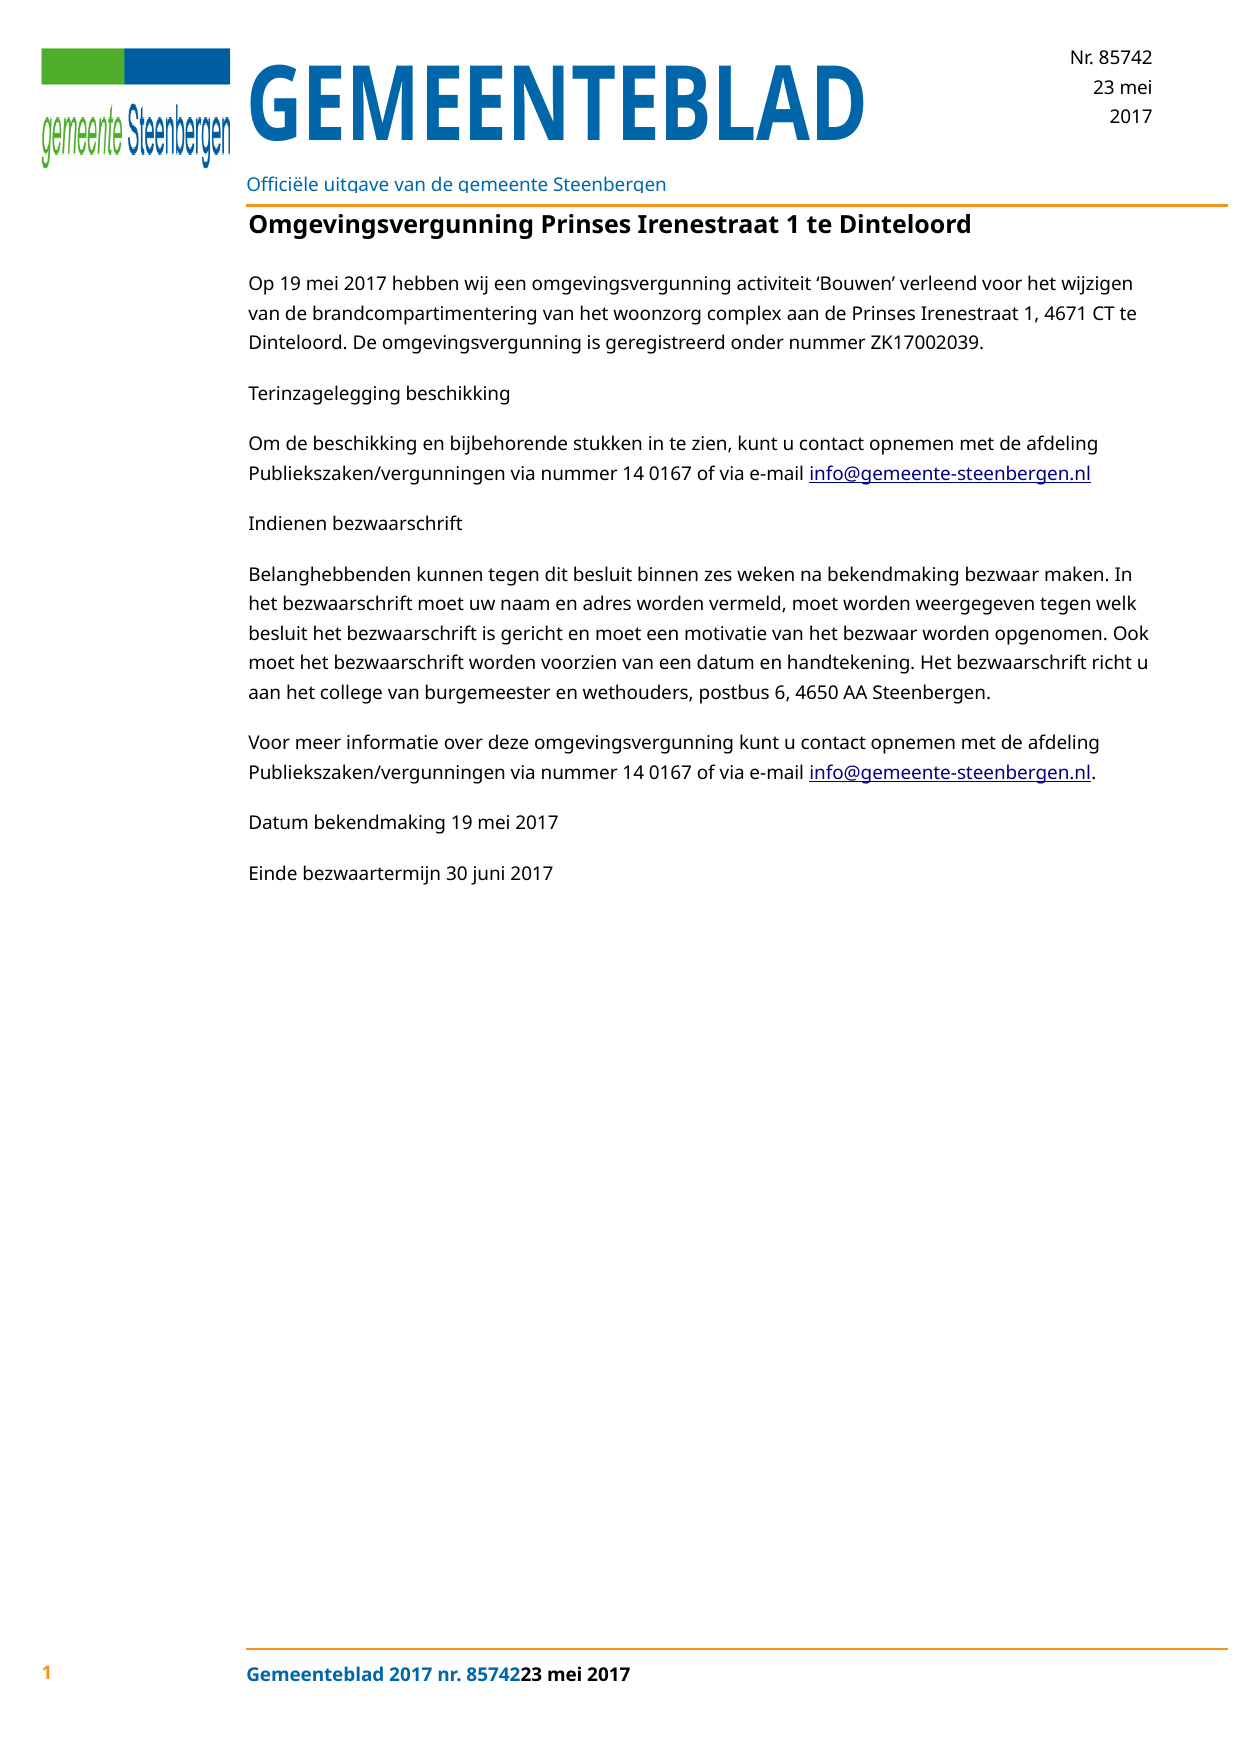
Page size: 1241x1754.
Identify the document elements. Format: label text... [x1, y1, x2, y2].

text Datum bekendmaking 19 mei 2017 [248, 809, 1152, 835]
text Einde bezwaartermijn 30 juni 2017 [248, 860, 1152, 886]
text Omgevingsvergunning Prinses Irenestraat 1 te Dinteloord [248, 207, 1152, 241]
text Om de beschikking en bijbehorende stukken in te zien, kunt u contact opnemen met de afdeling Publiekszaken/vergunningen via nummer 14 0167 of via e-mail info@gemeente-steenbergen.nl [248, 430, 1152, 486]
text Terinzagelegging beschikking [248, 380, 1152, 406]
text Indienen bezwaarschrift [248, 510, 1152, 536]
picture [41, 47, 231, 172]
text Op 19 mei 2017 hebben wij een omgevingsvergunning activiteit ‘Bouwen’ verleend voor het wijzigen van de brandcompartimentering van het woonzorg complex aan de Prinses Irenestraat 1, 4671 CT te Dinteloord. De omgevingsvergunning is geregistreerd onder nummer ZK17002039. [248, 270, 1152, 355]
text Voor meer informatie over deze omgevingsvergunning kunt u contact opnemen met de afdeling Publiekszaken/vergunningen via nummer 14 0167 of via e-mail info@gemeente-steenbergen.nl. [248, 729, 1152, 785]
text Belanghebbenden kunnen tegen dit besluit binnen zes weken na bekendmaking bezwaar maken. In het bezwaarschrift moet uw naam en adres worden vermeld, moet worden weergegeven tegen welk besluit het bezwaarschrift is gericht en moet een motivatie van het bezwaar worden opgenomen. Ook moet het bezwaarschrift worden voorzien van een datum en handtekening. Het bezwaarschrift richt u aan het college van burgemeester en wethouders, postbus 6, 4650 AA Steenbergen. [248, 561, 1152, 705]
